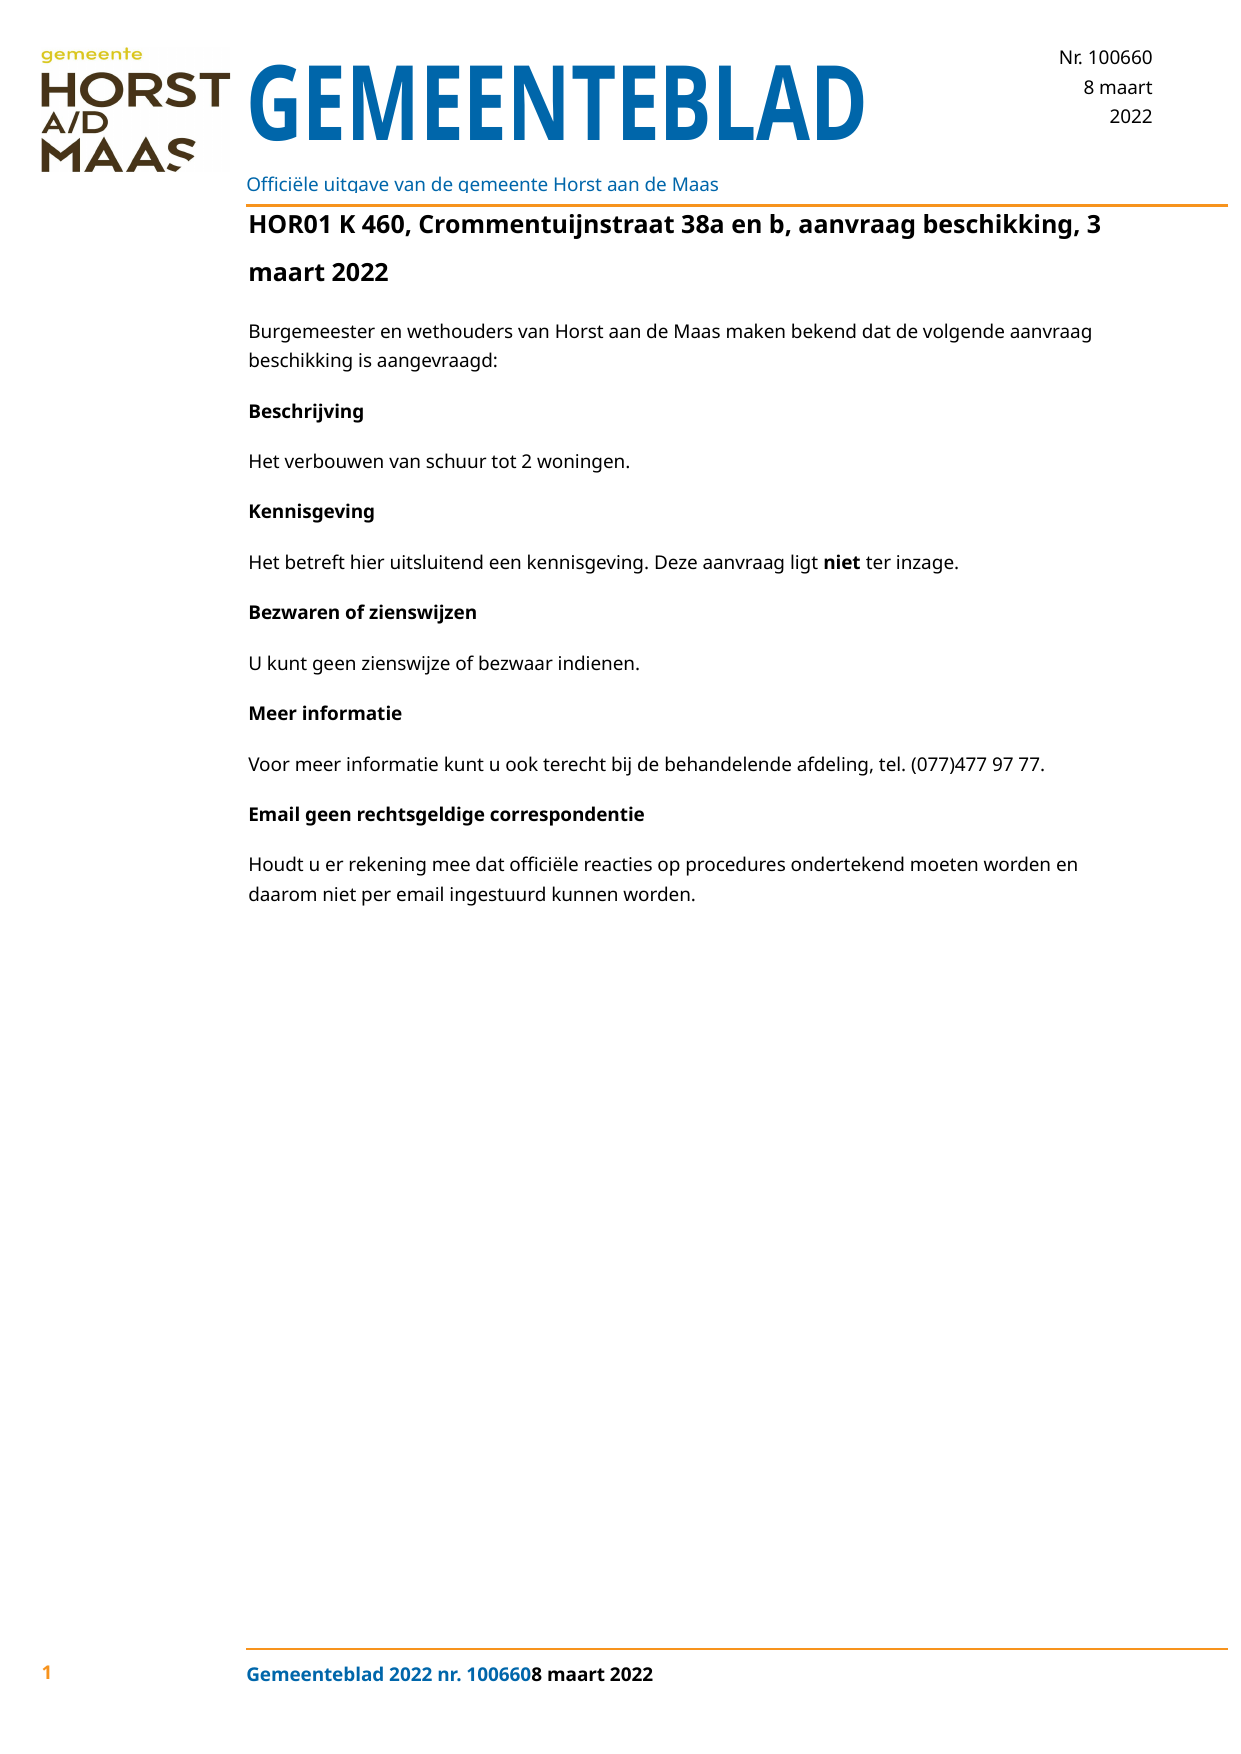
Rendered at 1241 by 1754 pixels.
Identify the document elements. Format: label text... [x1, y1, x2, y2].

text Bezwaren of zienswijzen [248, 599, 1152, 625]
text U kunt geen zienswijze of bezwaar indienen. [248, 650, 1152, 676]
text Voor meer informatie kunt u ook terecht bij de behandelende afdeling, tel. (077)477 97 77. [248, 751, 1152, 777]
text Houdt u er rekening mee dat officiële reacties op procedures ondertekend moeten worden en daarom niet per email ingestuurd kunnen worden. [248, 852, 1152, 907]
text Het betreft hier uitsluitend een kennisgeving. Deze aanvraag ligt niet ter inzage. [248, 549, 1152, 575]
text Het verbouwen van schuur tot 2 woningen. [248, 448, 1152, 474]
text Burgemeester en wethouders van Horst aan de Maas maken bekend dat de volgende aanvraag beschikking is aangevraagd: [248, 318, 1152, 373]
text Email geen rechtsgeldige correspondentie [248, 801, 1152, 827]
picture [41, 47, 231, 172]
text Kennisgeving [248, 499, 1152, 524]
text HOR01 K 460, Crommentuijnstraat 38a en b, aanvraag beschikking, 3 maart 2022 [248, 207, 1152, 288]
text Beschrijving [248, 398, 1152, 424]
text Meer informatie [248, 700, 1152, 726]
